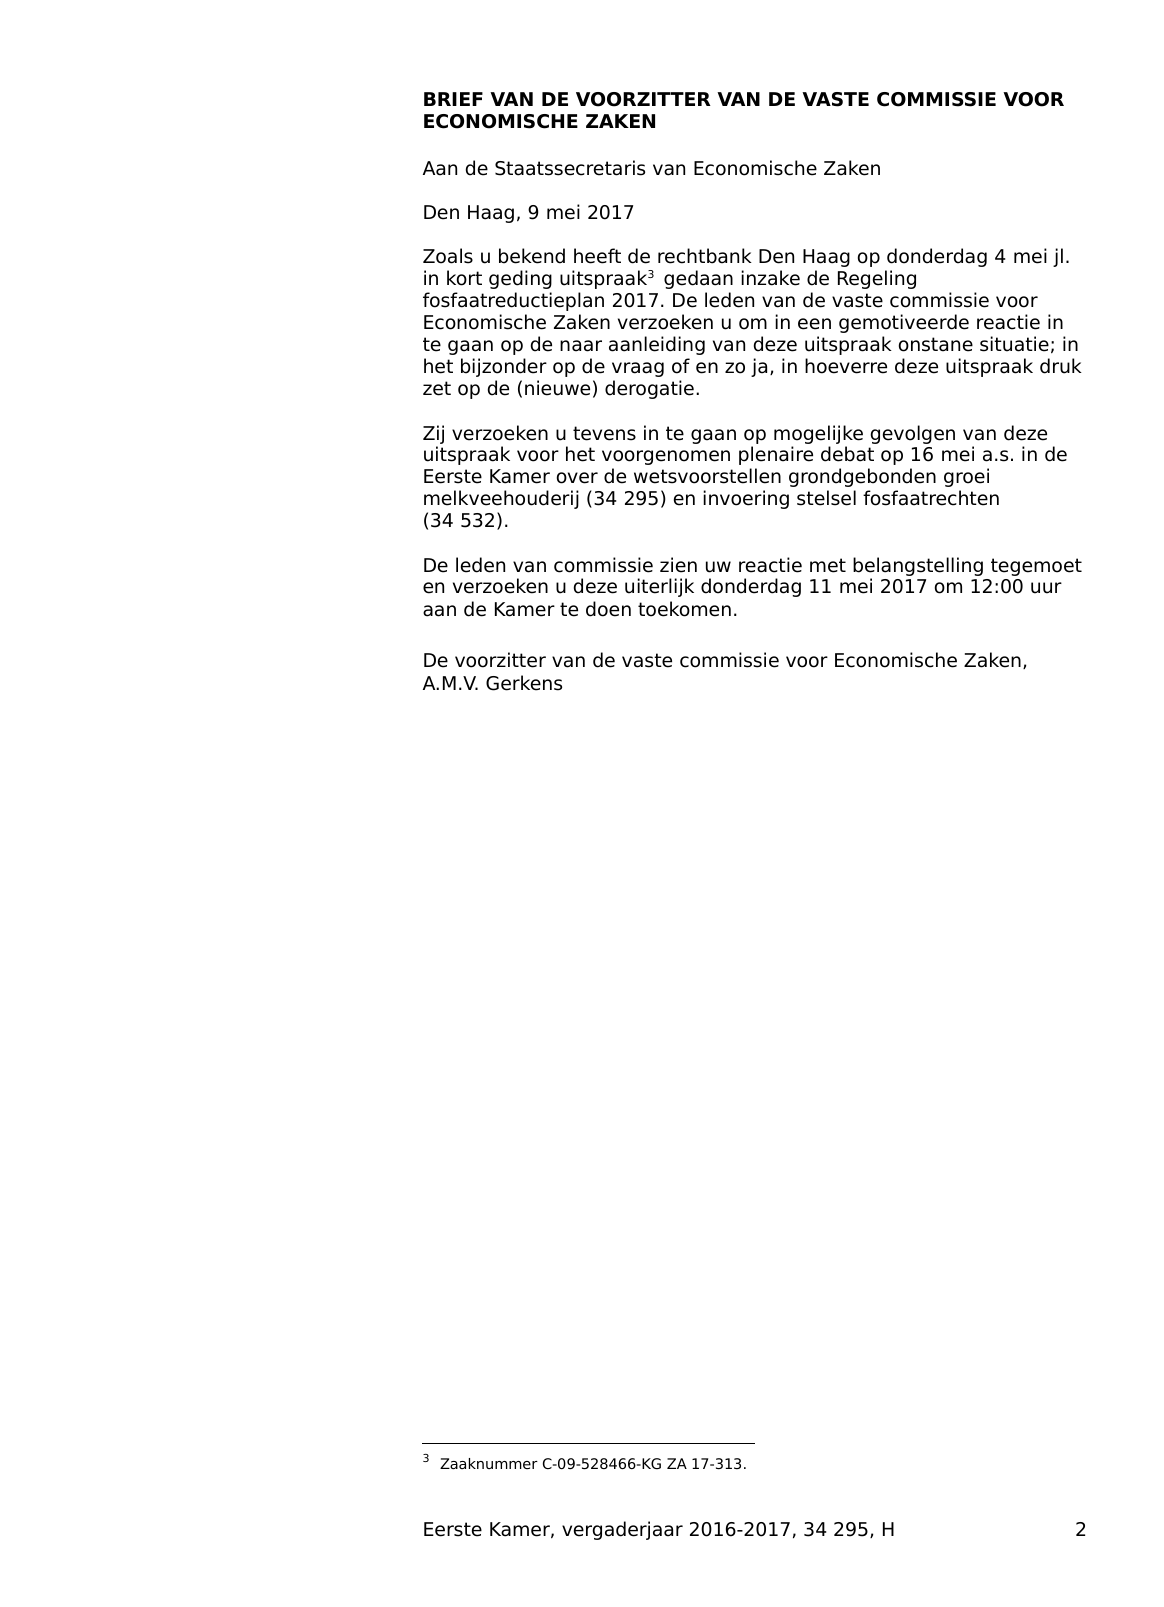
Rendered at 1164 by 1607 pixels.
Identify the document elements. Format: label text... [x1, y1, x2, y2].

text Den Haag, 9 mei 2017 [422, 202, 1087, 224]
subtitle BRIEF VAN DE VOORZITTER VAN DE VASTE COMMISSIE VOOR ECONOMISCHE ZAKEN [422, 89, 1087, 133]
text De leden van commissie zien uw reactie met belangstelling tegemoet en verzoeken u deze uiterlijk donderdag 11 mei 2017 om 12:00 uur aan de Kamer te doen toekomen. [422, 554, 1087, 620]
text De voorzitter van de vaste commissie voor Economische Zaken, A.M.V. Gerkens [422, 650, 1087, 694]
text Zoals u bekend heeft de rechtbank Den Haag op donderdag 4 mei jl. in kort geding uitspraak gedaan inzake de Regeling fosfaatreductieplan 2017. De leden van de vaste commissie voor Economische Zaken verzoeken u om in een gemotiveerde reactie in te gaan op de naar aanleiding van deze uitspraak onstane situatie; in het bijzonder op de vraag of en zo ja, in hoeverre deze uitspraak druk zet op de (nieuwe) derogatie. [422, 246, 1087, 400]
text Zaaknummer C-09-528466-KG ZA 17-313. [422, 1452, 1087, 1474]
text Zij verzoeken u tevens in te gaan op mogelijke gevolgen van deze uitspraak voor het voorgenomen plenaire debat op 16 mei a.s. in de Eerste Kamer over de wetsvoorstellen grondgebonden groei melkveehouderij (34 295) en invoering stelsel fosfaatrechten (34 532). [422, 422, 1087, 532]
text Aan de Staatssecretaris van Economische Zaken [422, 158, 1087, 180]
